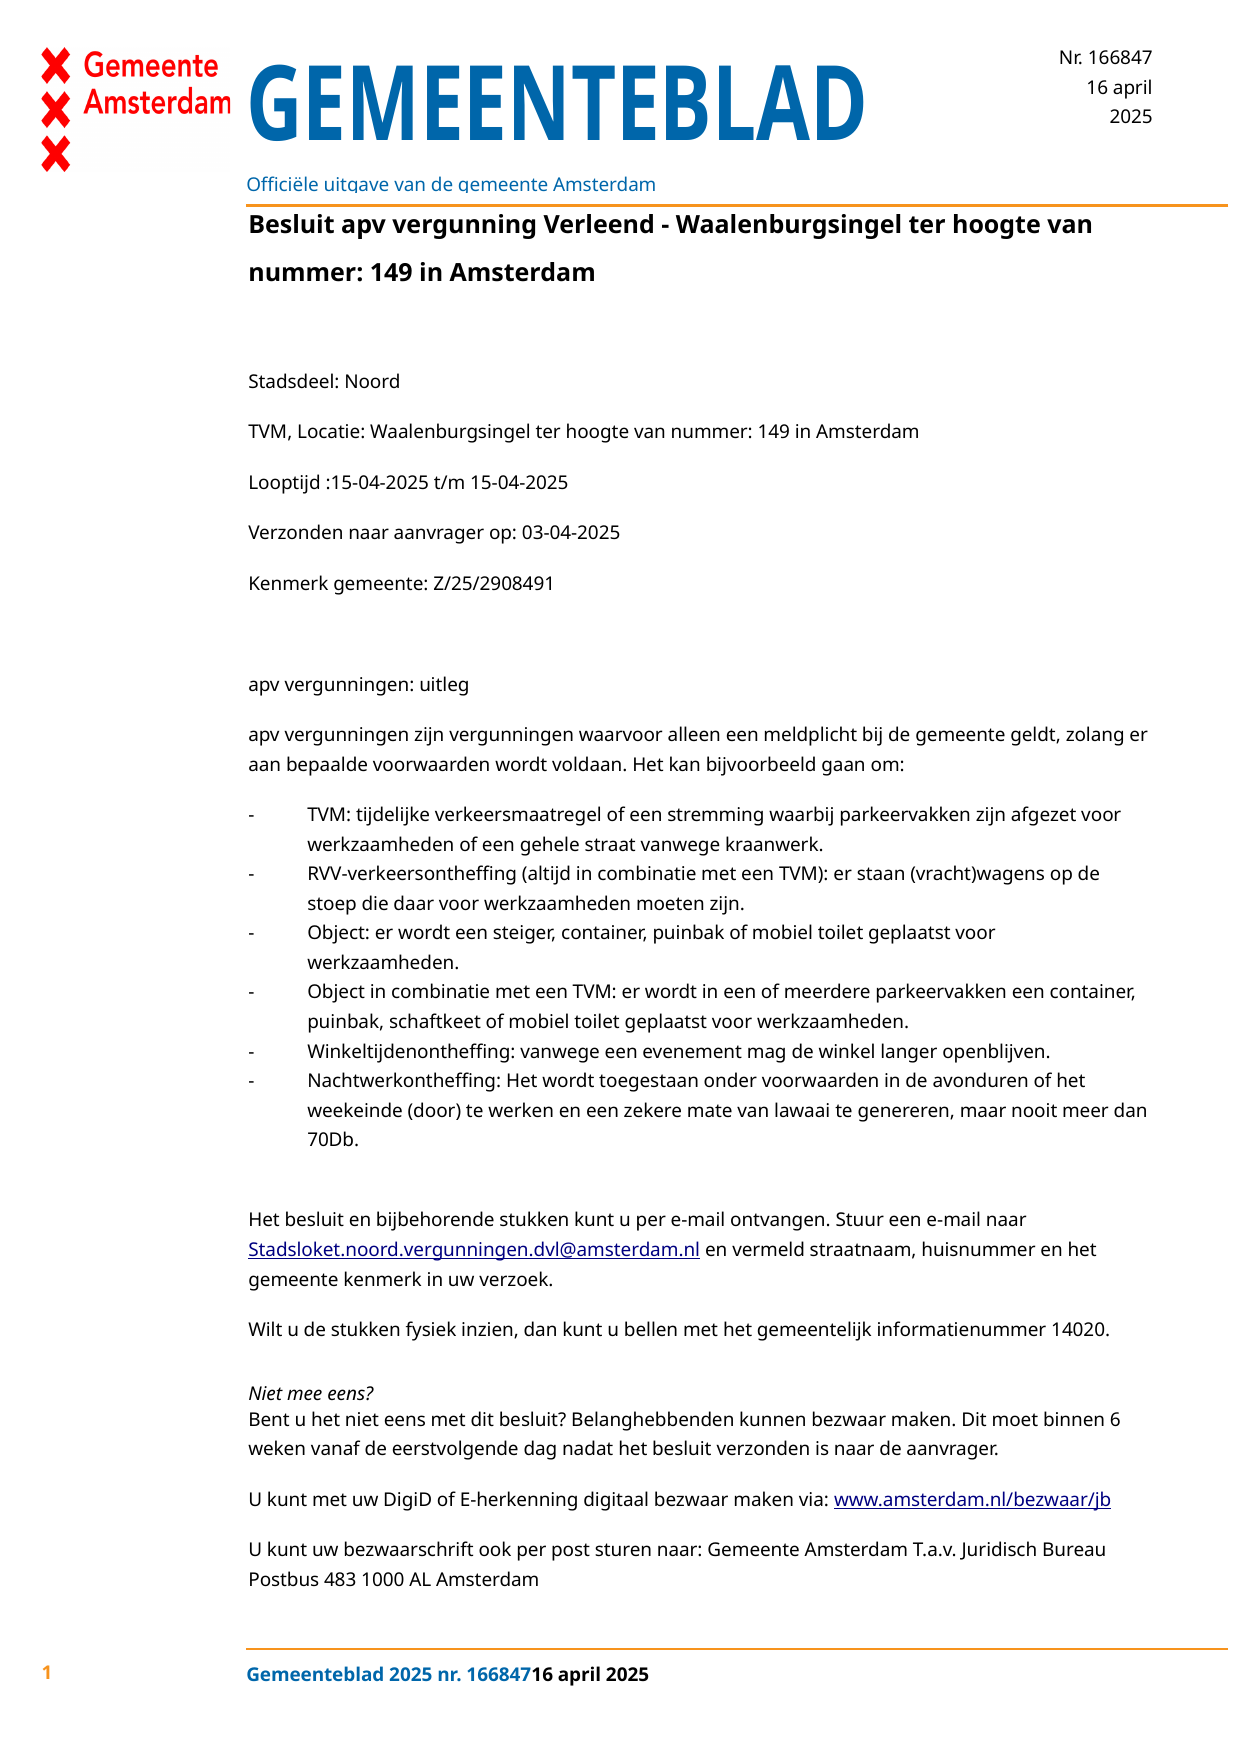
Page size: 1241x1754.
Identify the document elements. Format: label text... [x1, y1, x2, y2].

list Nachtwerkontheffing: Het wordt toegestaan onder voorwaarden in de avonduren of het weekeinde (door) te werken en een zekere mate van lawaai te genereren, maar nooit meer dan 70Db. [248, 1067, 1152, 1152]
list RVV-verkeersontheffing (altijd in combinatie met een TVM): er staan (vracht)wagens op de stoep die daar voor werkzaamheden moeten zijn. [248, 860, 1152, 916]
text Looptijd :15-04-2025 t/m 15-04-2025 [248, 469, 1152, 495]
list Object: er wordt een steiger, container, puinbak of mobiel toilet geplaatst voor werkzaamheden. [248, 919, 1152, 975]
text TVM, Locatie: Waalenburgsingel ter hoogte van nummer: 149 in Amsterdam [248, 419, 1152, 444]
text Kenmerk gemeente: Z/25/2908491 [248, 570, 1152, 596]
list Winkeltijdenontheffing: vanwege een evenement mag de winkel langer openblijven. [248, 1038, 1152, 1064]
text Stadsdeel: Noord [248, 368, 1152, 394]
picture [41, 47, 231, 172]
text Wilt u de stukken fysiek inzien, dan kunt u bellen met het gemeentelijk informatienummer 14020. [248, 1316, 1152, 1342]
text U kunt uw bezwaarschrift ook per post sturen naar: Gemeente Amsterdam T.a.v. Juridisch Bureau Postbus 483 1000 AL Amsterdam [248, 1536, 1152, 1592]
text U kunt met uw DigiD of E-herkenning digitaal bezwaar maken via: www.amsterdam.nl/bezwaar/jb [248, 1486, 1152, 1512]
text Bent u het niet eens met dit besluit? Belanghebbenden kunnen bezwaar maken. Dit moet binnen 6 weken vanaf de eerstvolgende dag nadat het besluit verzonden is naar de aanvrager. [248, 1406, 1152, 1461]
list TVM: tijdelijke verkeersmaatregel of een stremming waarbij parkeervakken zijn afgezet voor werkzaamheden of een gehele straat vanwege kraanwerk. [248, 801, 1152, 857]
text apv vergunningen zijn vergunningen waarvoor alleen een meldplicht bij de gemeente geldt, zolang er aan bepaalde voorwaarden wordt voldaan. Het kan bijvoorbeeld gaan om: [248, 721, 1152, 777]
text Niet mee eens? [248, 1380, 1152, 1406]
text Besluit apv vergunning Verleend - Waalenburgsingel ter hoogte van nummer: 149 in Amsterdam [248, 207, 1152, 288]
text Het besluit en bijbehorende stukken kunt u per e-mail ontvangen. Stuur een e-mail naar Stadsloket.noord.vergunningen.dvl@amsterdam.nl en vermeld straatnaam, huisnummer en het gemeente kenmerk in uw verzoek. [248, 1207, 1152, 1292]
list Object in combinatie met een TVM: er wordt in een of meerdere parkeervakken een container, puinbak, schaftkeet of mobiel toilet geplaatst voor werkzaamheden. [248, 979, 1152, 1034]
text Verzonden naar aanvrager op: 03-04-2025 [248, 519, 1152, 545]
text apv vergunningen: uitleg [248, 671, 1152, 697]
